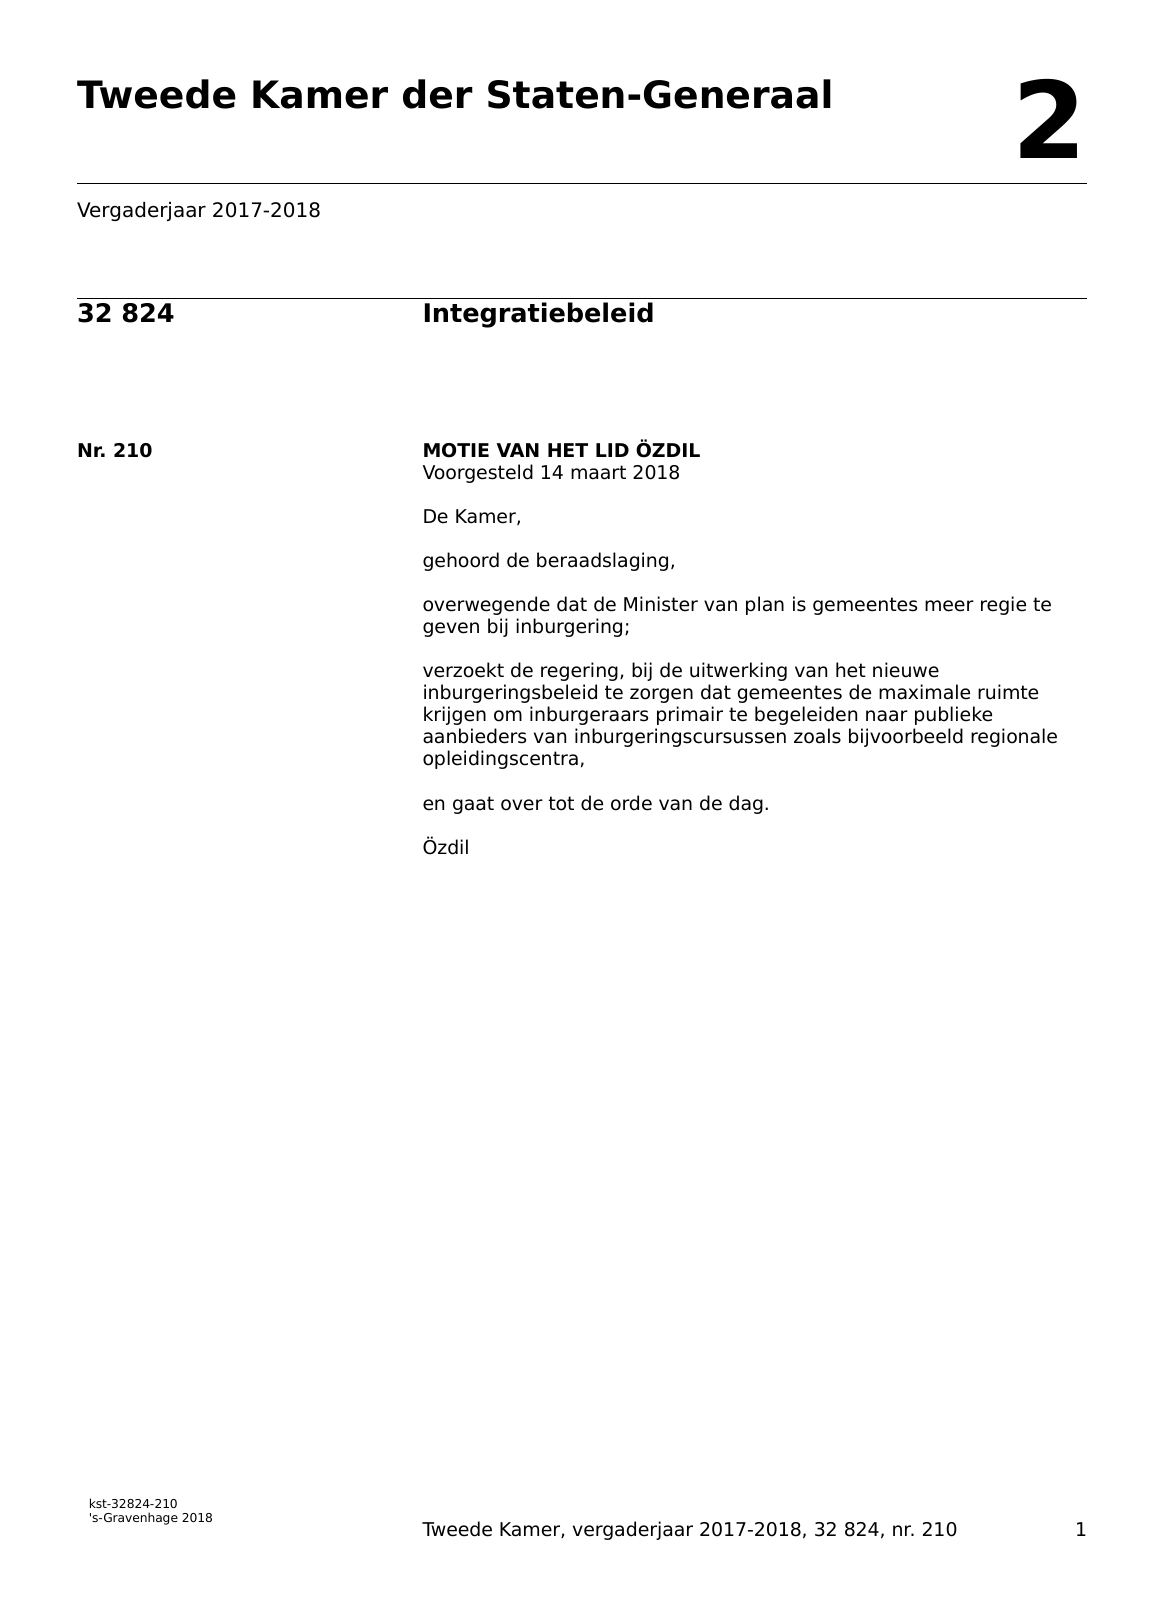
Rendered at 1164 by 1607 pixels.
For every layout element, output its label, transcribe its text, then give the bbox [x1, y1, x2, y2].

subtitle Nr. 210 MOTIE VAN HET LID ÖZDIL [77, 440, 1087, 462]
text verzoekt de regering, bij de uitwerking van het nieuwe inburgeringsbeleid te zorgen dat gemeentes de maximale ruimte krijgen om inburgeraars primair te begeleiden naar publieke aanbieders van inburgeringscursussen zoals bijvoorbeeld regionale opleidingscentra, [422, 660, 1087, 770]
text Voorgesteld 14 maart 2018 [422, 462, 1087, 484]
text en gaat over tot de orde van de dag. [422, 792, 1087, 814]
text overwegende dat de Minister van plan is gemeentes meer regie te geven bij inburgering; [422, 594, 1087, 638]
table_cell Vergaderjaar 2017-2018 [77, 184, 1087, 298]
subtitle 32 824 Integratiebeleid [77, 299, 1087, 329]
text De Kamer, [422, 506, 1087, 528]
text gehoord de beraadslaging, [422, 550, 1087, 572]
text 's-Gravenhage 2018 [88, 1511, 323, 1525]
text kst-32824-210 [88, 1497, 323, 1511]
text Özdil [422, 837, 1087, 858]
table_header Tweede Kamer der Staten-Generaal [77, 59, 886, 183]
table_header 2 [886, 59, 1087, 183]
